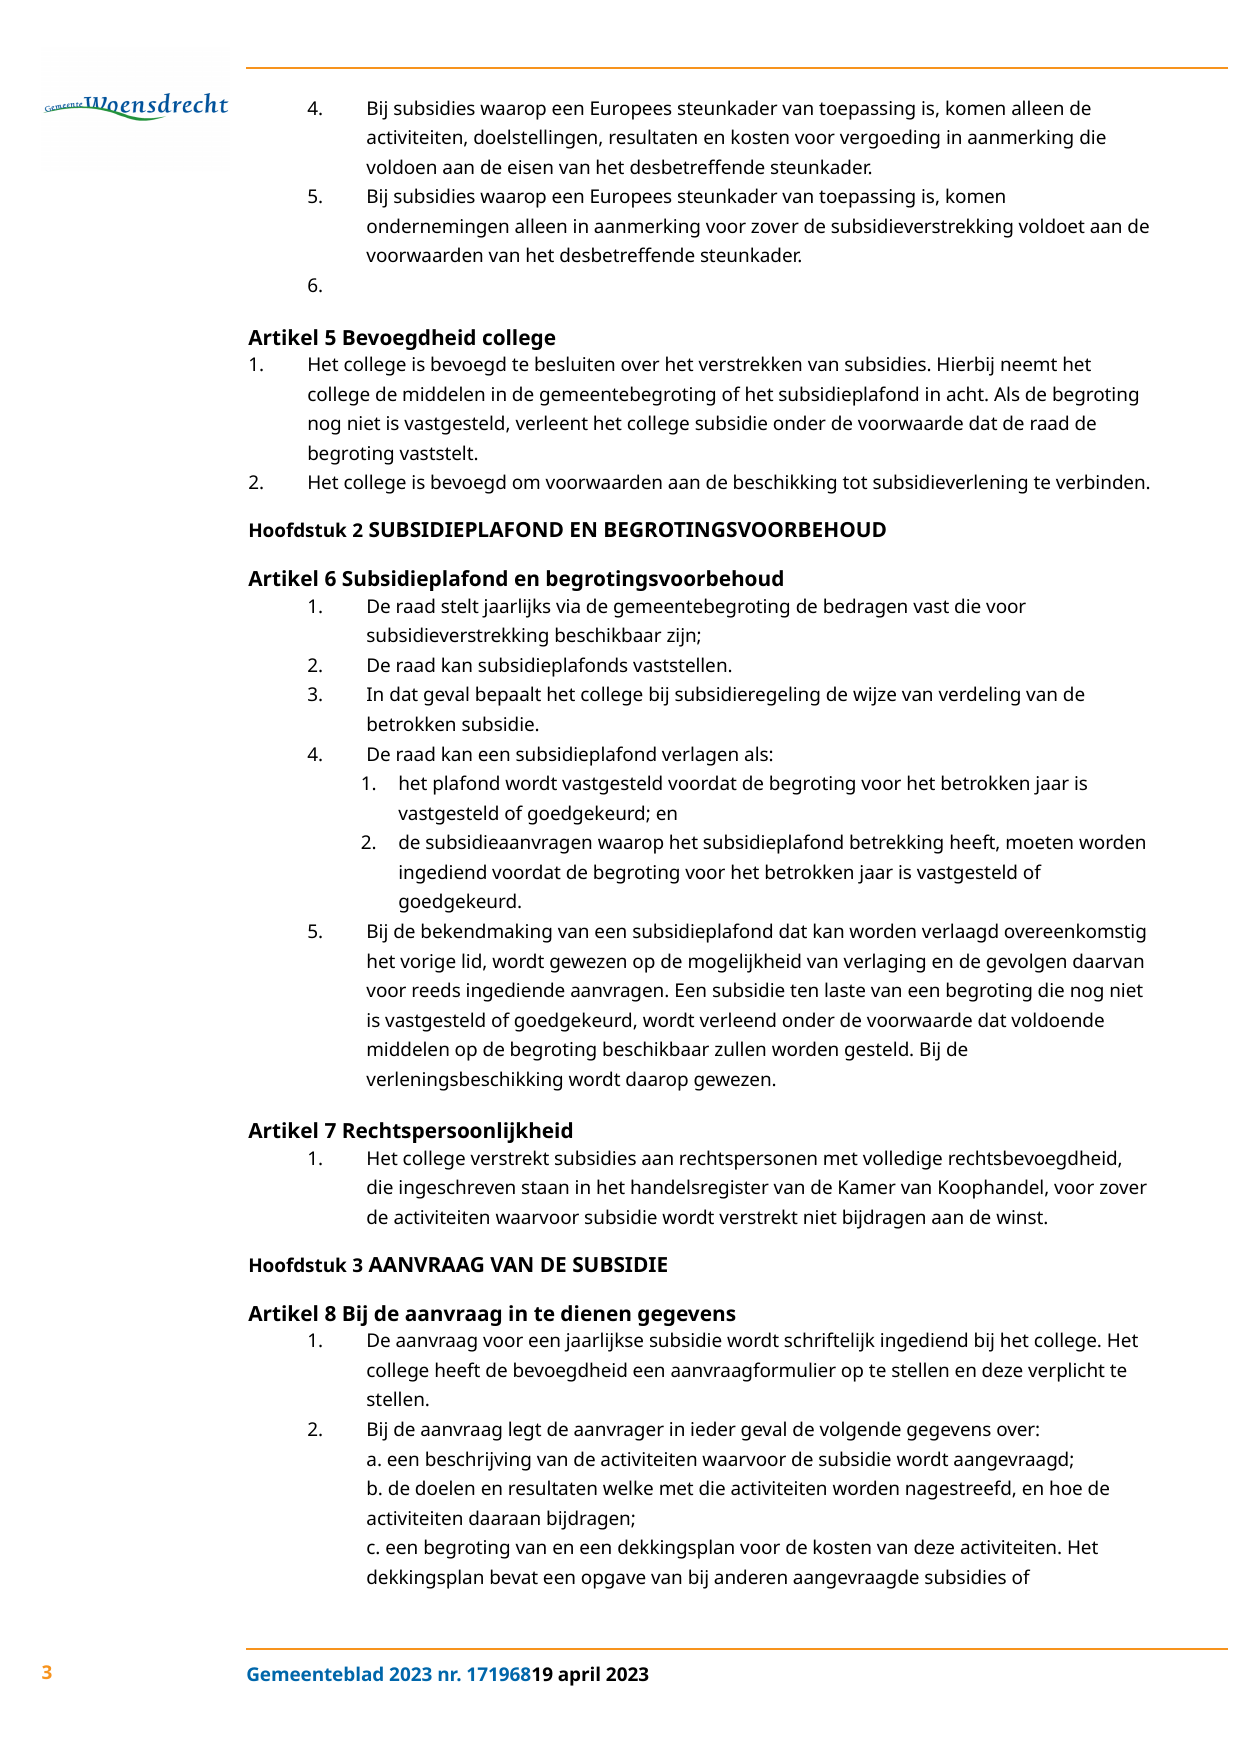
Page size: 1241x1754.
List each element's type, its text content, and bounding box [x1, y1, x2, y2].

text Hoofdstuk 2 SUBSIDIEPLAFOND EN BEGROTINGSVOORBEHOUD [248, 515, 1152, 543]
text Artikel 6 Subsidieplafond en begrotingsvoorbehoud [248, 564, 1152, 593]
list het plafond wordt vastgesteld voordat de begroting voor het betrokken jaar is vastgesteld of goedgekeurd; en [361, 770, 1152, 826]
list c. een begroting van en een dekkingsplan voor de kosten van deze activiteiten. Het dekkingsplan bevat een opgave van bij anderen aangevraagde subsidies of [307, 1534, 1152, 1590]
list b. de doelen en resultaten welke met die activiteiten worden nagestreefd, en hoe de activiteiten daaraan bijdragen; [307, 1475, 1152, 1531]
list Het college is bevoegd om voorwaarden aan de beschikking tot subsidieverlening te verbinden. [248, 469, 1152, 495]
list Bij de bekendmaking van een subsidieplafond dat kan worden verlaagd overeenkomstig het vorige lid, wordt gewezen op de mogelijkheid van verlaging en de gevolgen daarvan voor reeds ingediende aanvragen. Een subsidie ten laste van een begroting die nog niet is vastgesteld of goedgekeurd, wordt verleend onder de voorwaarde dat voldoende middelen op de begroting beschikbaar zullen worden gesteld. Bij de verleningsbeschikking wordt daarop gewezen. [307, 918, 1152, 1092]
text Hoofdstuk 3 AANVRAAG VAN DE SUBSIDIE [248, 1250, 1152, 1278]
list Bij subsidies waarop een Europees steunkader van toepassing is, komen alleen de activiteiten, doelstellingen, resultaten en kosten voor vergoeding in aanmerking die voldoen aan de eisen van het desbetreffende steunkader. [307, 95, 1152, 180]
list de subsidieaanvragen waarop het subsidieplafond betrekking heeft, moeten worden ingediend voordat de begroting voor het betrokken jaar is vastgesteld of goedgekeurd. [361, 829, 1152, 914]
text Artikel 7 Rechtspersoonlijkheid [248, 1117, 1152, 1145]
list Bij subsidies waarop een Europees steunkader van toepassing is, komen ondernemingen alleen in aanmerking voor zover de subsidieverstrekking voldoet aan de voorwaarden van het desbetreffende steunkader. [307, 183, 1152, 268]
list De aanvraag voor een jaarlijkse subsidie wordt schriftelijk ingediend bij het college. Het college heeft de bevoegdheid een aanvraagformulier op te stellen en deze verplicht te stellen. [307, 1327, 1152, 1412]
text Artikel 8 Bij de aanvraag in te dienen gegevens [248, 1299, 1152, 1327]
list Bij de aanvraag legt de aanvrager in ieder geval de volgende gegevens over: [307, 1416, 1152, 1442]
picture [41, 47, 231, 172]
text Artikel 5 Bevoegdheid college [248, 323, 1152, 351]
list De raad stelt jaarlijks via de gemeentebegroting de bedragen vast die voor subsidieverstrekking beschikbaar zijn; [307, 593, 1152, 648]
list In dat geval bepaalt het college bij subsidieregeling de wijze van verdeling van de betrokken subsidie. [307, 682, 1152, 737]
list a. een beschrijving van de activiteiten waarvoor de subsidie wordt aangevraagd; [307, 1446, 1152, 1472]
list De raad kan een subsidieplafond verlagen als: [307, 741, 1152, 766]
list Het college verstrekt subsidies aan rechtspersonen met volledige rechtsbevoegdheid, die ingeschreven staan in het handelsregister van de Kamer van Koophandel, voor zover de activiteiten waarvoor subsidie wordt verstrekt niet bijdragen aan de winst. [307, 1145, 1152, 1230]
list De raad kan subsidieplafonds vaststellen. [307, 652, 1152, 678]
list Het college is bevoegd te besluiten over het verstrekken van subsidies. Hierbij neemt het college de middelen in de gemeentebegroting of het subsidieplafond in acht. Als de begroting nog niet is vastgesteld, verleent het college subsidie onder de voorwaarde dat de raad de begroting vaststelt. [248, 351, 1152, 466]
